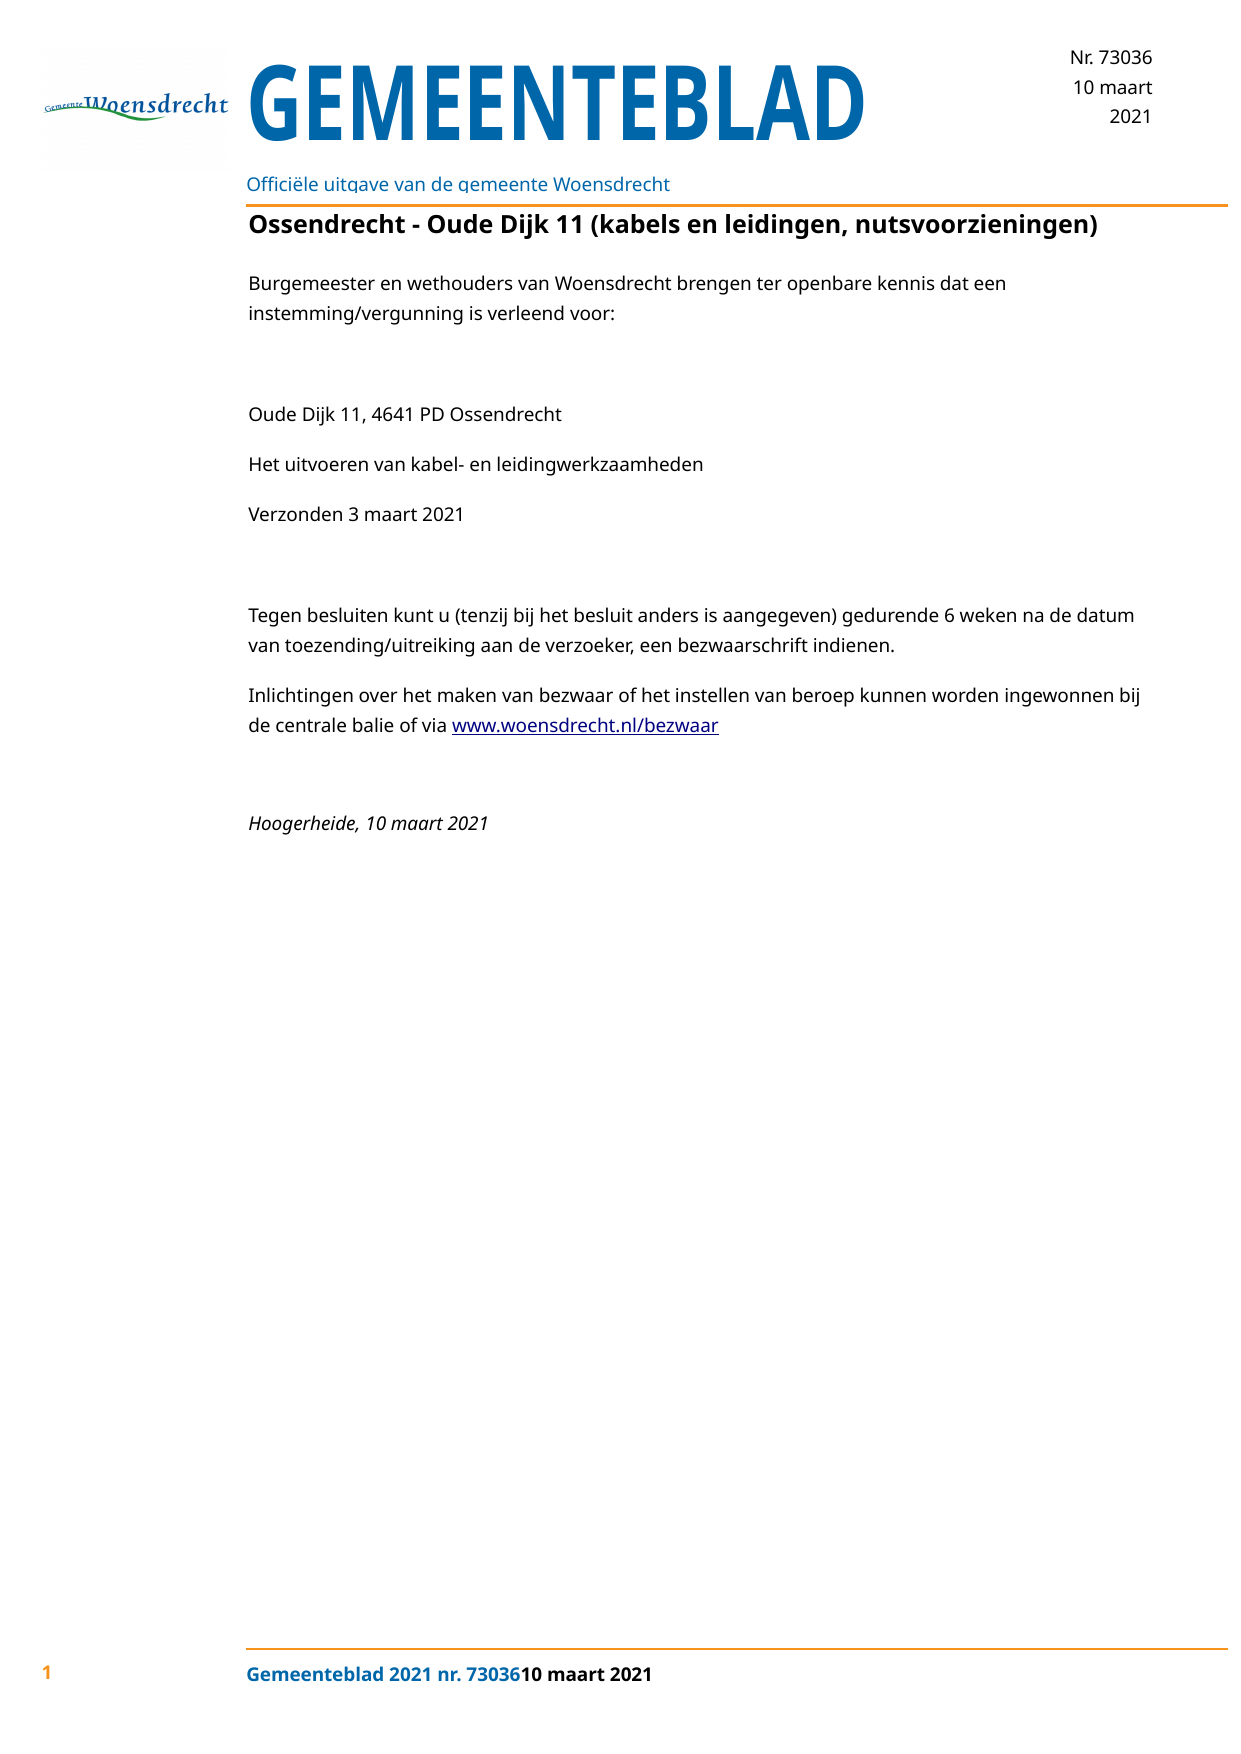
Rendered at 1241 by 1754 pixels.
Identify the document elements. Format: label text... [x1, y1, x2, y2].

text Ossendrecht - Oude Dijk 11 (kabels en leidingen, nutsvoorzieningen) [248, 207, 1152, 241]
text Tegen besluiten kunt u (tenzij bij het besluit anders is aangegeven) gedurende 6 weken na de datum van toezending/uitreiking aan de verzoeker, een bezwaarschrift indienen. [248, 602, 1152, 658]
text Oude Dijk 11, 4641 PD Ossendrecht [248, 401, 1152, 426]
text Het uitvoeren van kabel- en leidingwerkzaamheden [248, 451, 1152, 477]
text Burgemeester en wethouders van Woensdrecht brengen ter openbare kennis dat een instemming/vergunning is verleend voor: [248, 270, 1152, 326]
text Verzonden 3 maart 2021 [248, 502, 1152, 527]
picture [41, 47, 231, 172]
text Hoogerheide, 10 maart 2021 [248, 810, 1152, 836]
text Inlichtingen over het maken van bezwaar of het instellen van beroep kunnen worden ingewonnen bij de centrale balie of via www.woensdrecht.nl/bezwaar [248, 682, 1152, 738]
